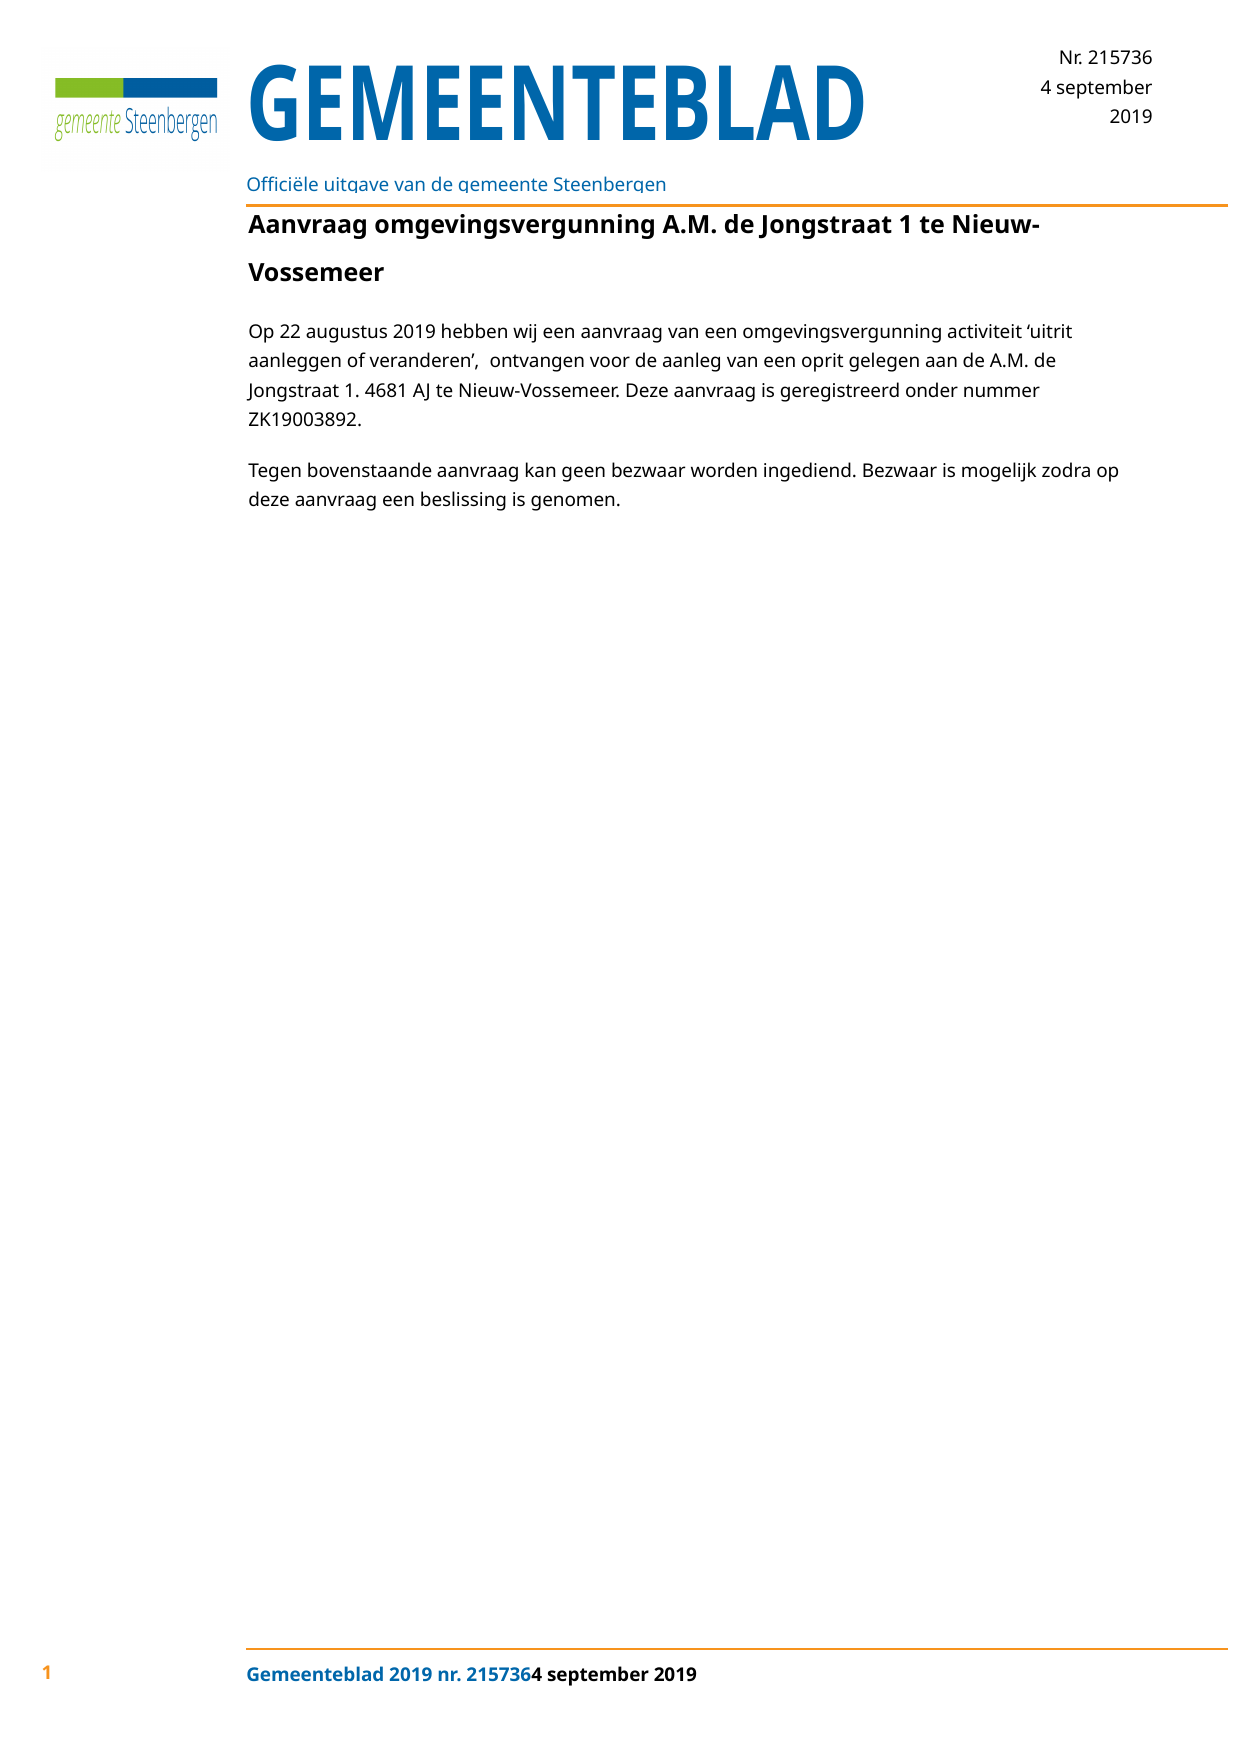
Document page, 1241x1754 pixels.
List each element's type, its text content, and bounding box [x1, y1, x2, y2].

text Aanvraag omgevingsvergunning A.M. de Jongstraat 1 te Nieuw-Vossemeer [248, 207, 1152, 288]
text Tegen bovenstaande aanvraag kan geen bezwaar worden ingediend. Bezwaar is mogelijk zodra op deze aanvraag een beslissing is genomen. [248, 457, 1152, 512]
picture [41, 47, 231, 172]
text Op 22 augustus 2019 hebben wij een aanvraag van een omgevingsvergunning activiteit ‘uitrit aanleggen of veranderen’, ontvangen voor de aanleg van een oprit gelegen aan de A.M. de Jongstraat 1. 4681 AJ te Nieuw-Vossemeer. Deze aanvraag is geregistreerd onder nummer ZK19003892. [248, 318, 1152, 432]
